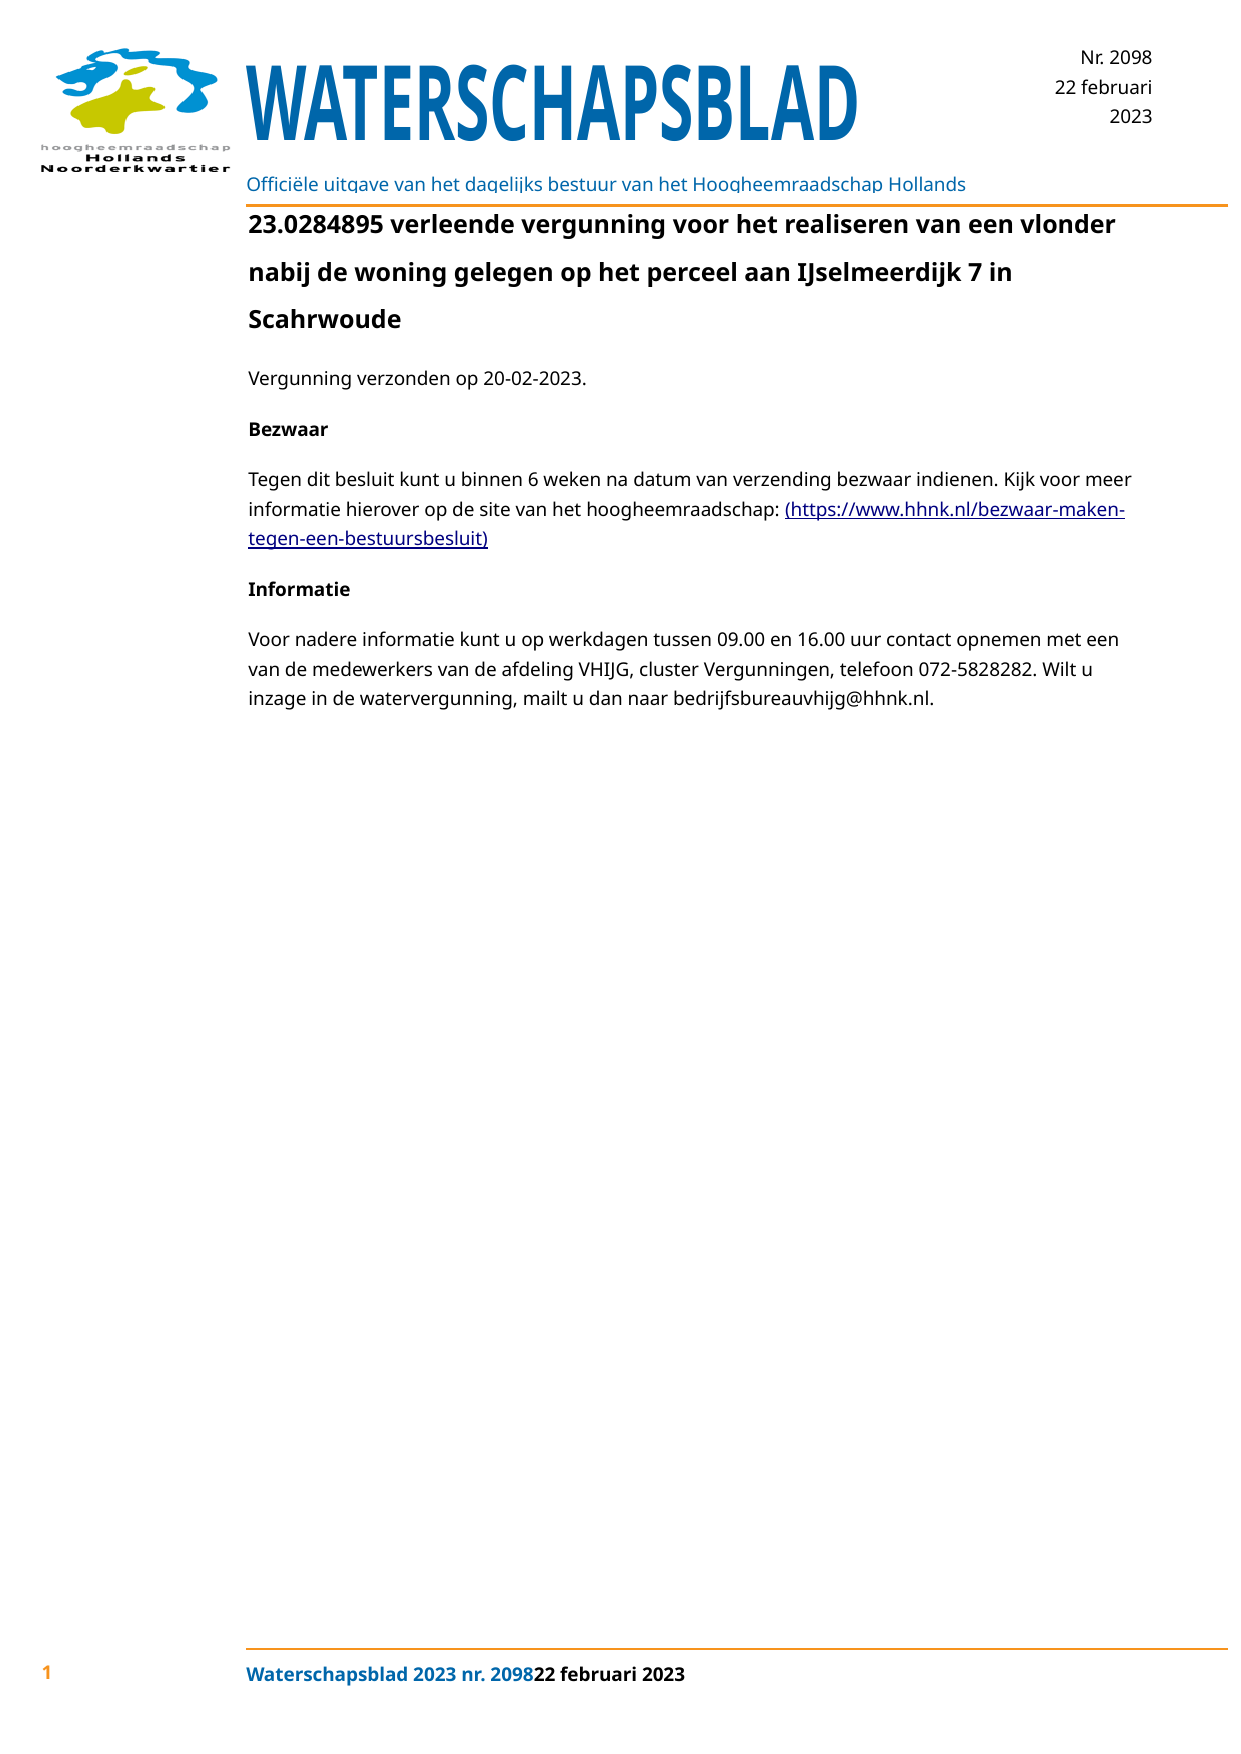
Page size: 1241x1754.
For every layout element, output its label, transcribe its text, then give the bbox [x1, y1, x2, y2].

text Vergunning verzonden op 20-02-2023. [248, 366, 1152, 391]
text Voor nadere informatie kunt u op werkdagen tussen 09.00 en 16.00 uur contact opnemen met een van de medewerkers van de afdeling VHIJG, cluster Vergunningen, telefoon 072-5828282. Wilt u inzage in de watervergunning, mailt u dan naar bedrijfsbureauvhijg@hhnk.nl. [248, 626, 1152, 711]
text 23.0284895 verleende vergunning voor het realiseren van een vlonder nabij de woning gelegen op het perceel aan IJselmeerdijk 7 in Scahrwoude [248, 207, 1152, 336]
picture [41, 47, 231, 172]
text Tegen dit besluit kunt u binnen 6 weken na datum van verzending bezwaar indienen. Kijk voor meer informatie hierover op de site van het hoogheemraadschap: (https://www.hhnk.nl/bezwaar-maken-tegen-een-bestuursbesluit) [248, 466, 1152, 551]
text Bezwaar [248, 416, 1152, 442]
text Informatie [248, 576, 1152, 602]
